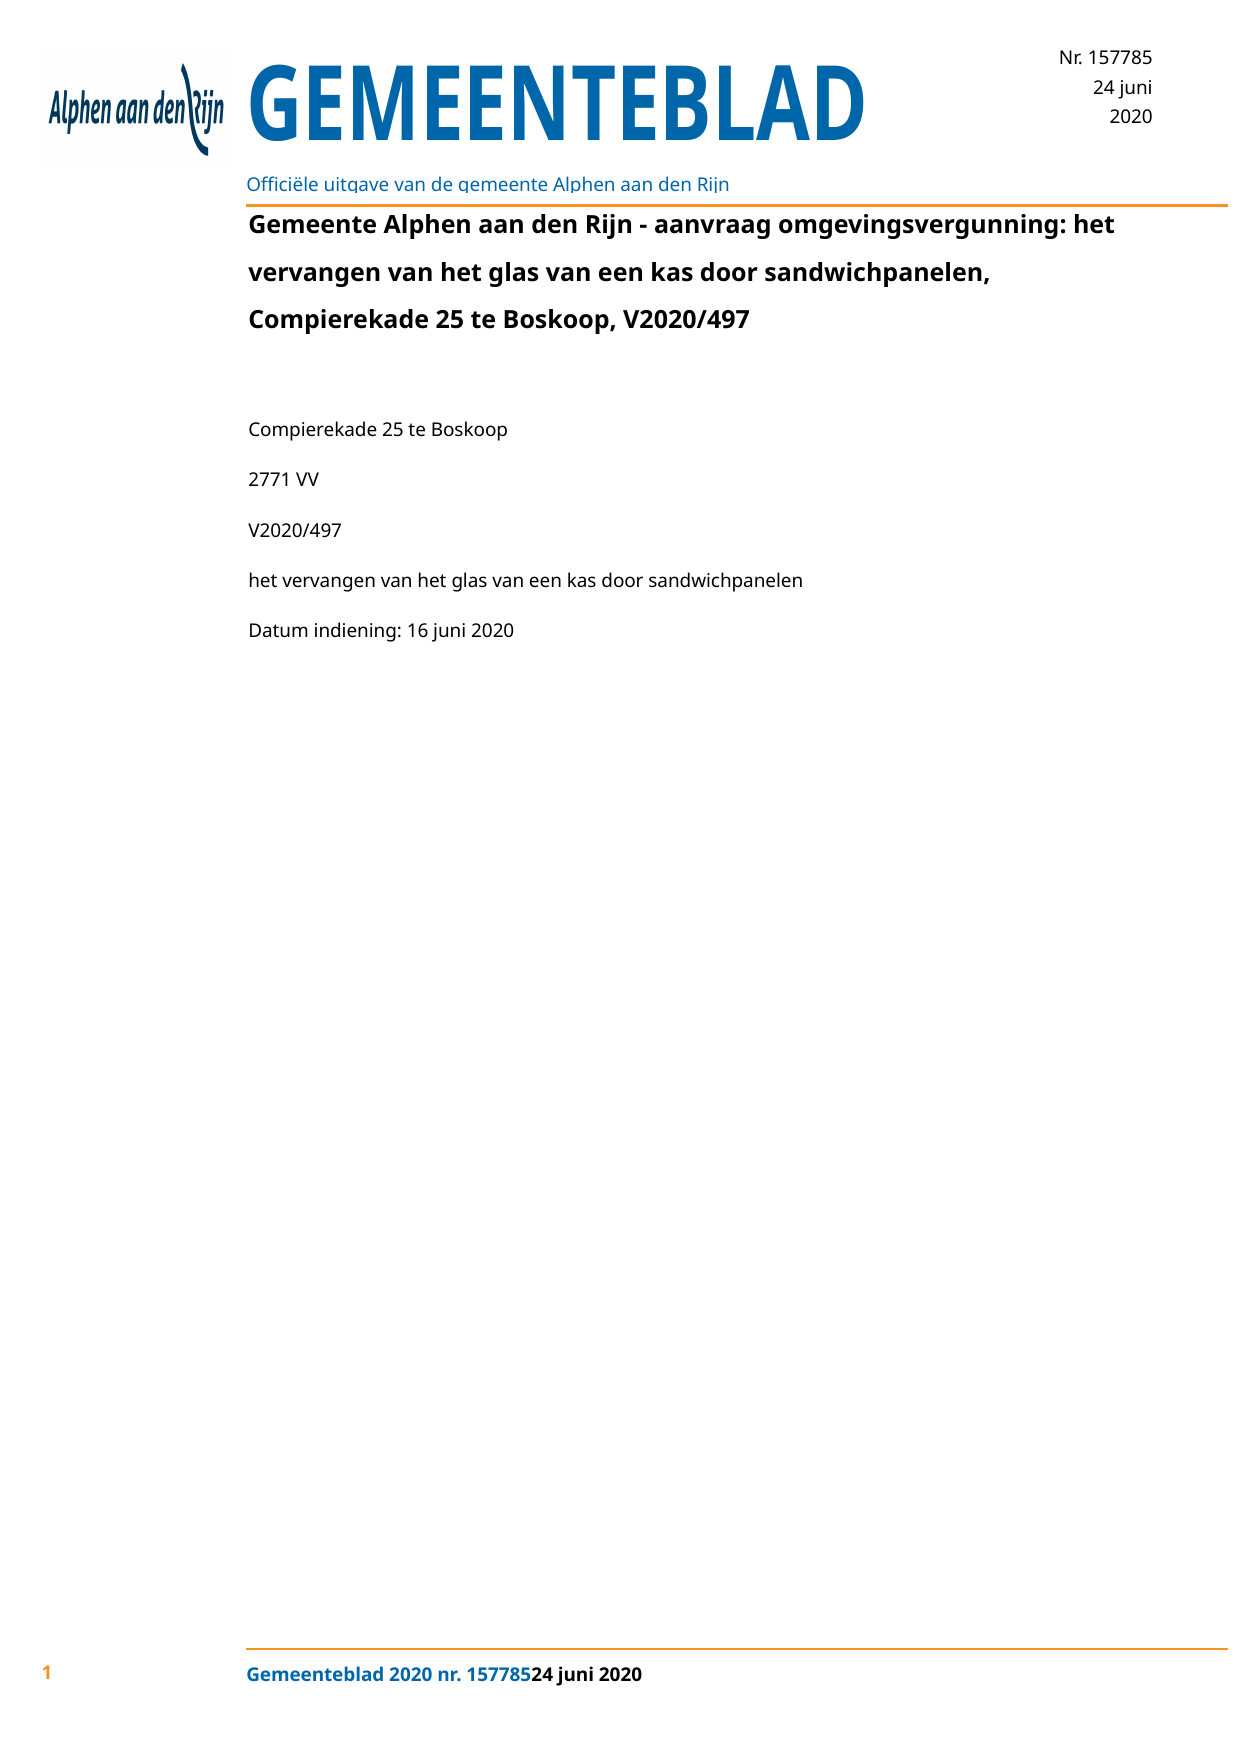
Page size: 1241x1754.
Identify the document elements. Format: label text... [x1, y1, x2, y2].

picture [41, 47, 231, 172]
text V2020/497 [248, 517, 1152, 542]
text het vervangen van het glas van een kas door sandwichpanelen [248, 567, 1152, 593]
text Datum indiening: 16 juni 2020 [248, 618, 1152, 643]
text 2771 VV [248, 466, 1152, 492]
text Gemeente Alphen aan den Rijn - aanvraag omgevingsvergunning: het vervangen van het glas van een kas door sandwichpanelen, Compierekade 25 te Boskoop, V2020/497 [248, 207, 1152, 336]
text Compierekade 25 te Boskoop [248, 416, 1152, 442]
